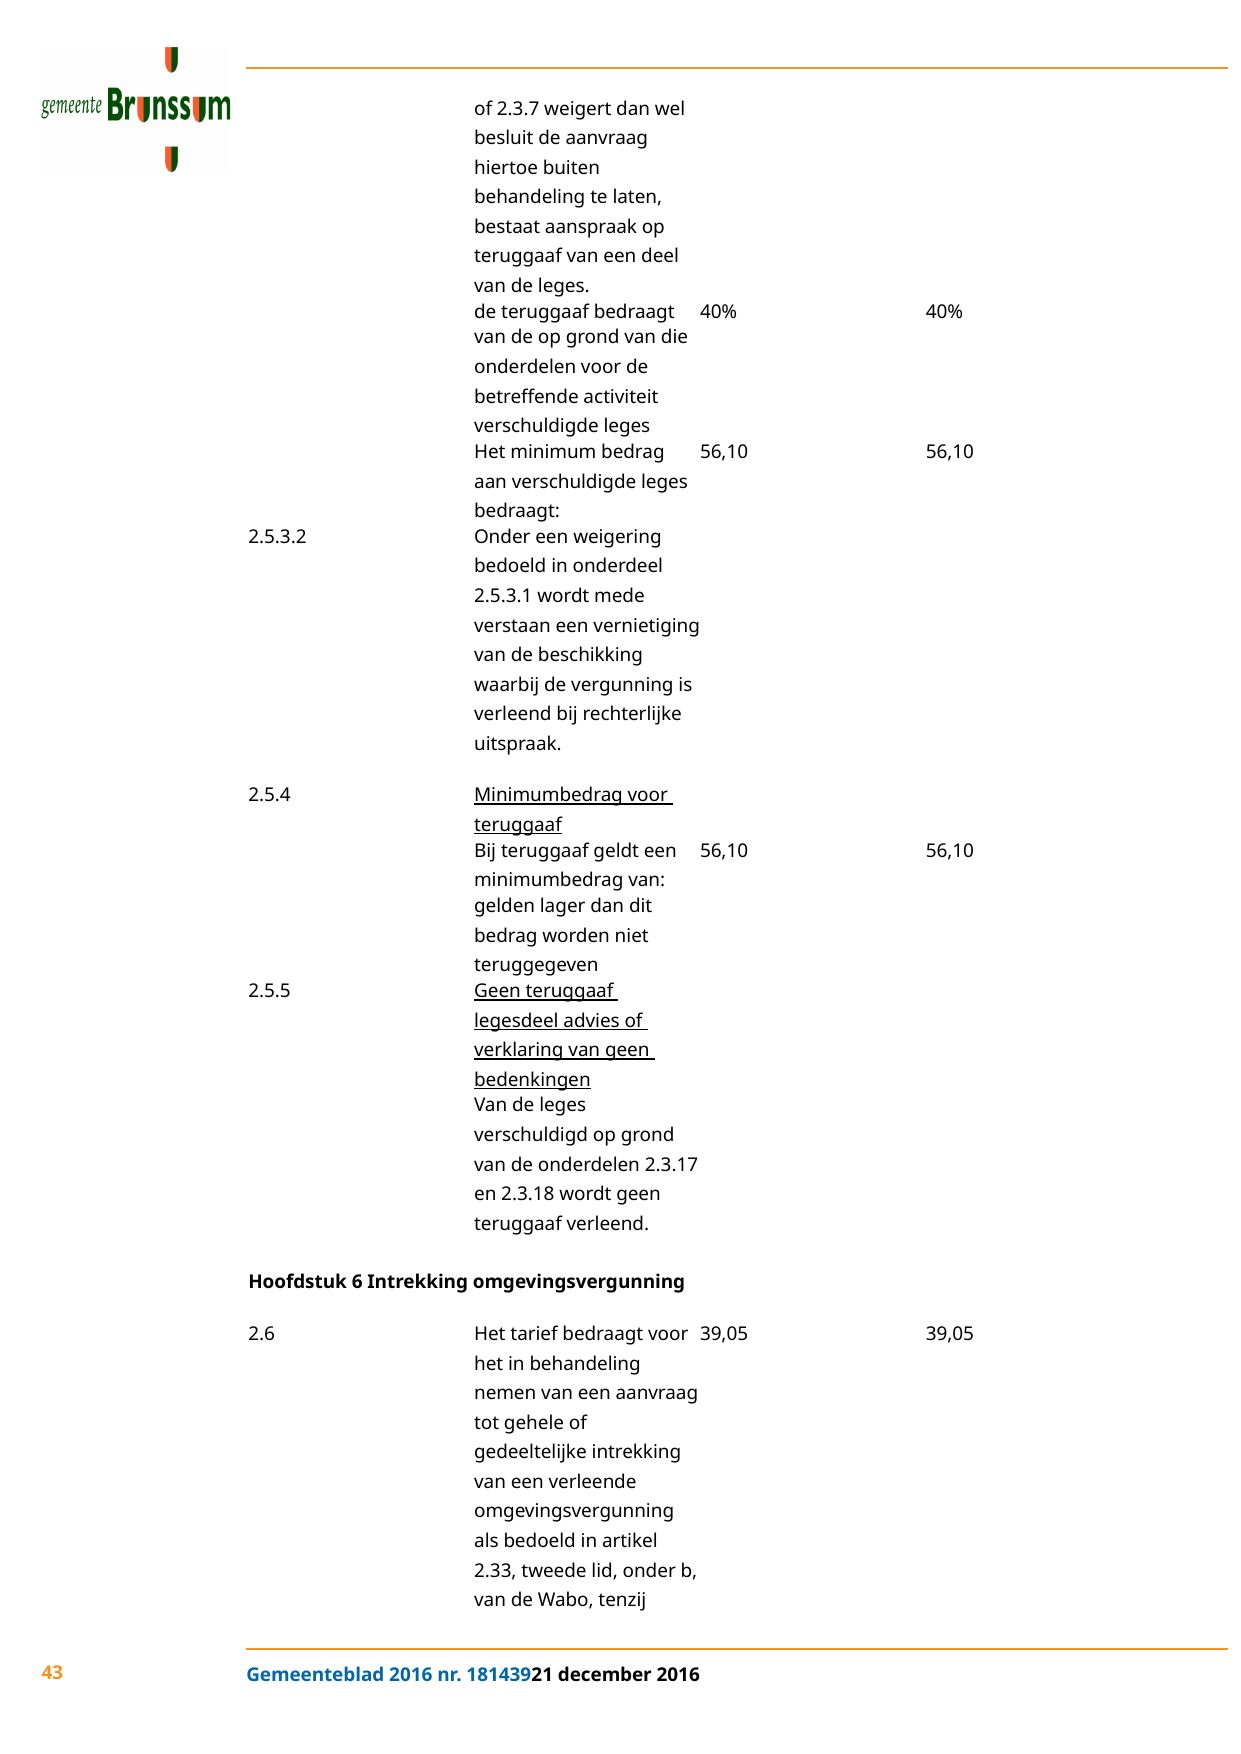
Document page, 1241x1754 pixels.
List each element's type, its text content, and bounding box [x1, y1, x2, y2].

table_cell [926, 1294, 1152, 1320]
table_cell of 2.3.7 weigert dan wel besluit de aanvraag hiertoe buiten behandeling te laten, bestaat aanspraak op teruggaaf van een deel van de leges. [474, 95, 700, 298]
table_cell [248, 1294, 474, 1320]
table_cell [700, 782, 926, 837]
table_header Hoofdstuk 6 Intrekking omgevingsvergunning [248, 1269, 700, 1294]
table_cell [248, 324, 474, 438]
table_cell Onder een weigering bedoeld in onderdeel 2.5.3.1 wordt mede verstaan een vernietiging van de beschikking waarbij de vergunning is verleend bij rechterlijke uitspraak. [474, 523, 700, 756]
table_cell [700, 892, 926, 977]
table_cell 56,10 [700, 837, 926, 892]
table_cell [700, 1092, 926, 1236]
table_cell 2.6 [248, 1320, 474, 1612]
table_cell 2.5.4 [248, 782, 474, 837]
table_cell Het tarief bedraagt voor het in behandeling nemen van een aanvraag tot gehele of gedeeltelijke intrekking van een verleende omgevingsvergunning als bedoeld in artikel 2.33, tweede lid, onder b, van de Wabo, tenzij [474, 1320, 700, 1612]
table_cell [700, 1294, 926, 1320]
table_cell [926, 1092, 1152, 1236]
table_cell [926, 892, 1152, 977]
table_cell 56,10 [700, 438, 926, 523]
table_cell Het minimum bedrag aan verschuldigde leges bedraagt: [474, 438, 700, 523]
table_cell Van de leges verschuldigd op grond van de onderdelen 2.3.17 en 2.3.18 wordt geen teruggaaf verleend. [474, 1092, 700, 1236]
table_header [700, 1269, 926, 1294]
table_cell 56,10 [926, 837, 1152, 892]
table_cell 2.5.3.2 [248, 523, 474, 756]
table_cell 39,05 [700, 1320, 926, 1612]
table_cell [248, 438, 474, 523]
table_cell Minimumbedrag voor teruggaaf [474, 782, 700, 837]
table_cell 40% [700, 298, 926, 324]
table_cell [926, 782, 1152, 837]
table_cell [248, 298, 474, 324]
table_cell 56,10 [926, 438, 1152, 523]
table_cell Geen teruggaaf legesdeel advies of verklaring van geen bedenkingen [474, 977, 700, 1092]
table_cell van de op grond van die onderdelen voor de betreffende activiteit verschuldigde leges [474, 324, 700, 438]
table_cell 2.5.5 [248, 977, 474, 1092]
table_cell [926, 324, 1152, 438]
table_cell [926, 95, 1152, 298]
table_cell [700, 95, 926, 298]
picture [41, 47, 231, 172]
table_cell [248, 756, 474, 782]
table_cell [474, 756, 700, 782]
table_cell [474, 1294, 700, 1320]
table_cell [248, 837, 474, 892]
table_cell [248, 95, 474, 298]
table_cell 40% [926, 298, 1152, 324]
table_cell [700, 756, 926, 782]
table_header [926, 1269, 1152, 1294]
table_cell [248, 892, 474, 977]
table_cell [926, 977, 1152, 1092]
table_cell [700, 977, 926, 1092]
table_cell [248, 1092, 474, 1236]
table_cell 39,05 [926, 1320, 1152, 1612]
table_cell [700, 523, 926, 756]
table_cell [926, 523, 1152, 756]
table_cell [700, 324, 926, 438]
table_cell de teruggaaf bedraagt [474, 298, 700, 324]
table_cell gelden lager dan dit bedrag worden niet teruggegeven [474, 892, 700, 977]
table_cell Bij teruggaaf geldt een minimumbedrag van: [474, 837, 700, 892]
table_cell [926, 756, 1152, 782]
